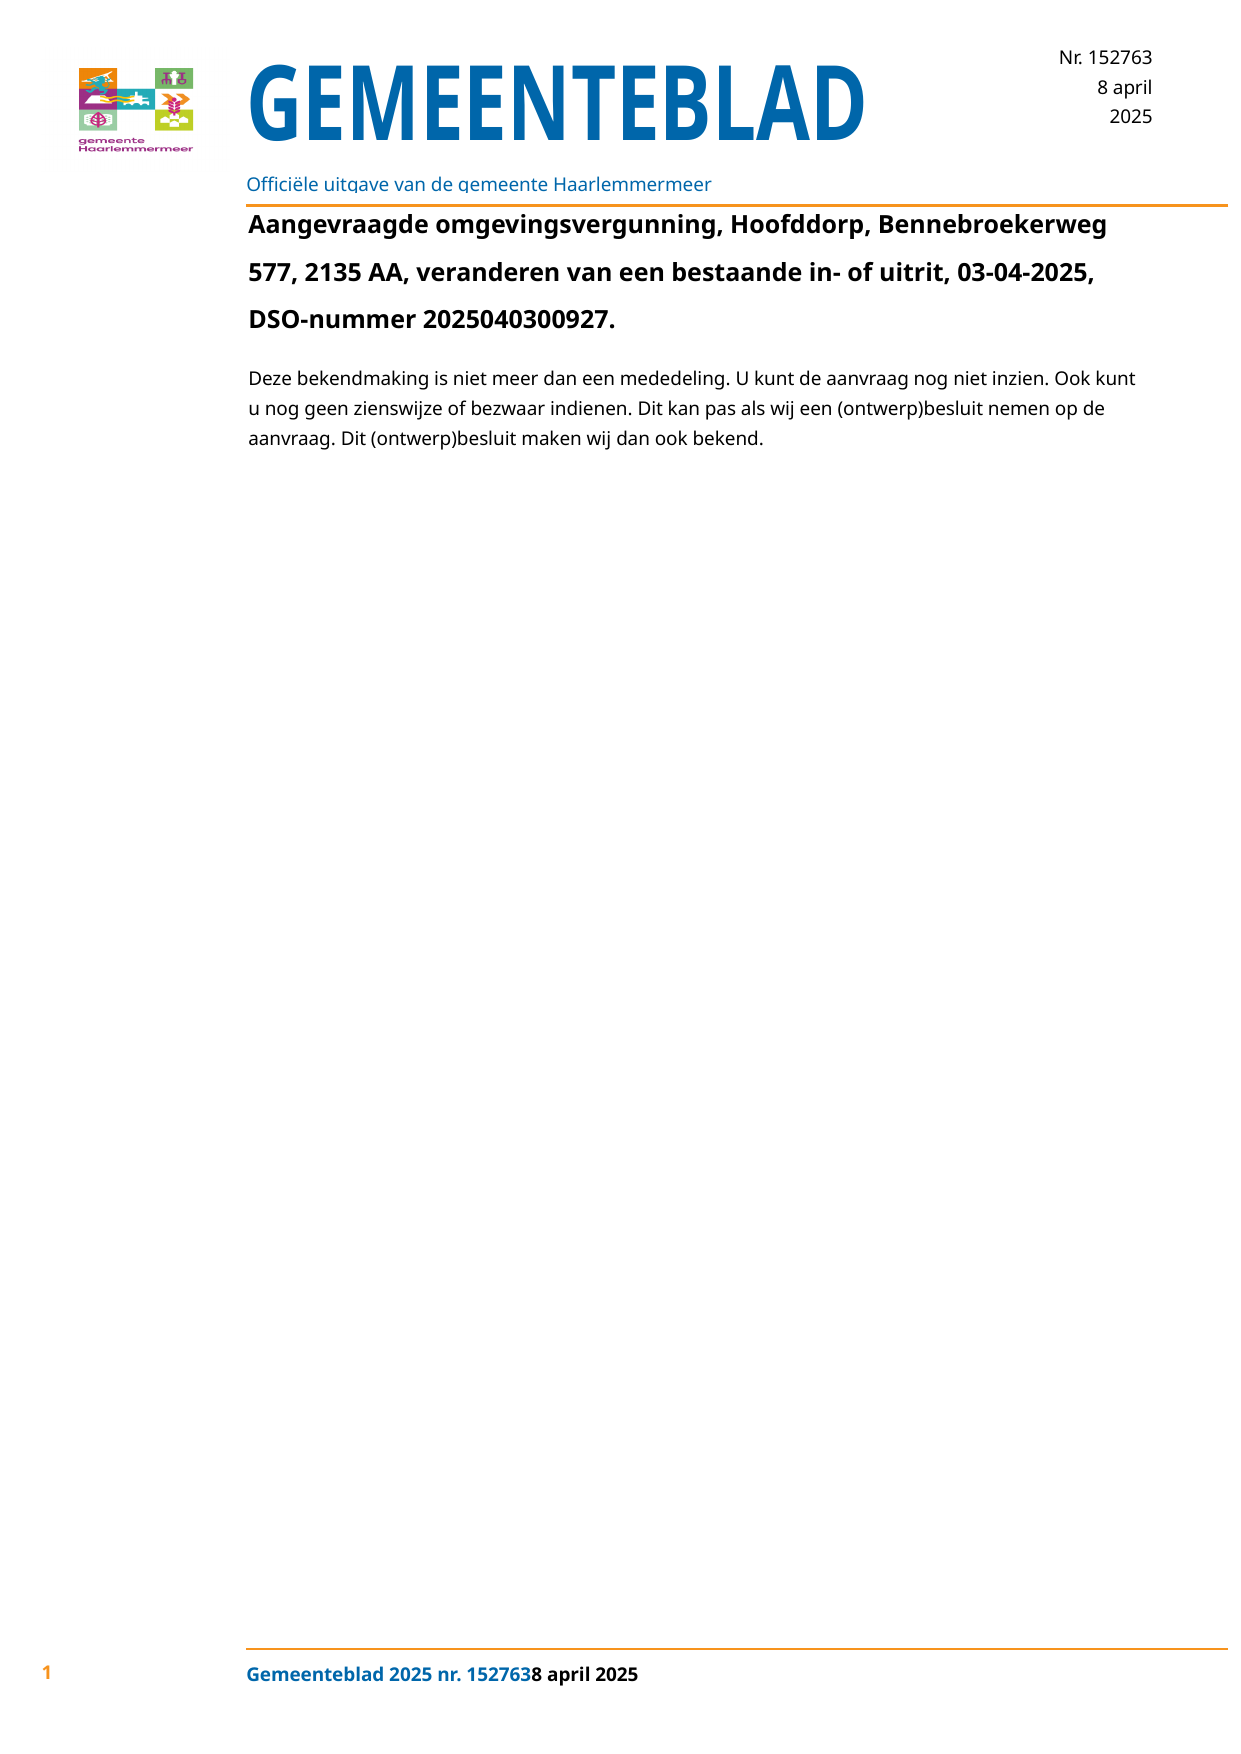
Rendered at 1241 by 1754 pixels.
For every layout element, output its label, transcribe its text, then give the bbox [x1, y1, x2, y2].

text Aangevraagde omgevingsvergunning, Hoofddorp, Bennebroekerweg 577, 2135 AA, veranderen van een bestaande in- of uitrit, 03-04-2025, DSO-nummer 2025040300927. [248, 207, 1152, 336]
text Deze bekendmaking is niet meer dan een mededeling. U kunt de aanvraag nog niet inzien. Ook kunt u nog geen zienswijze of bezwaar indienen. Dit kan pas als wij een (ontwerp)besluit nemen op de aanvraag. Dit (ontwerp)besluit maken wij dan ook bekend. [248, 366, 1152, 450]
picture [41, 47, 231, 172]
